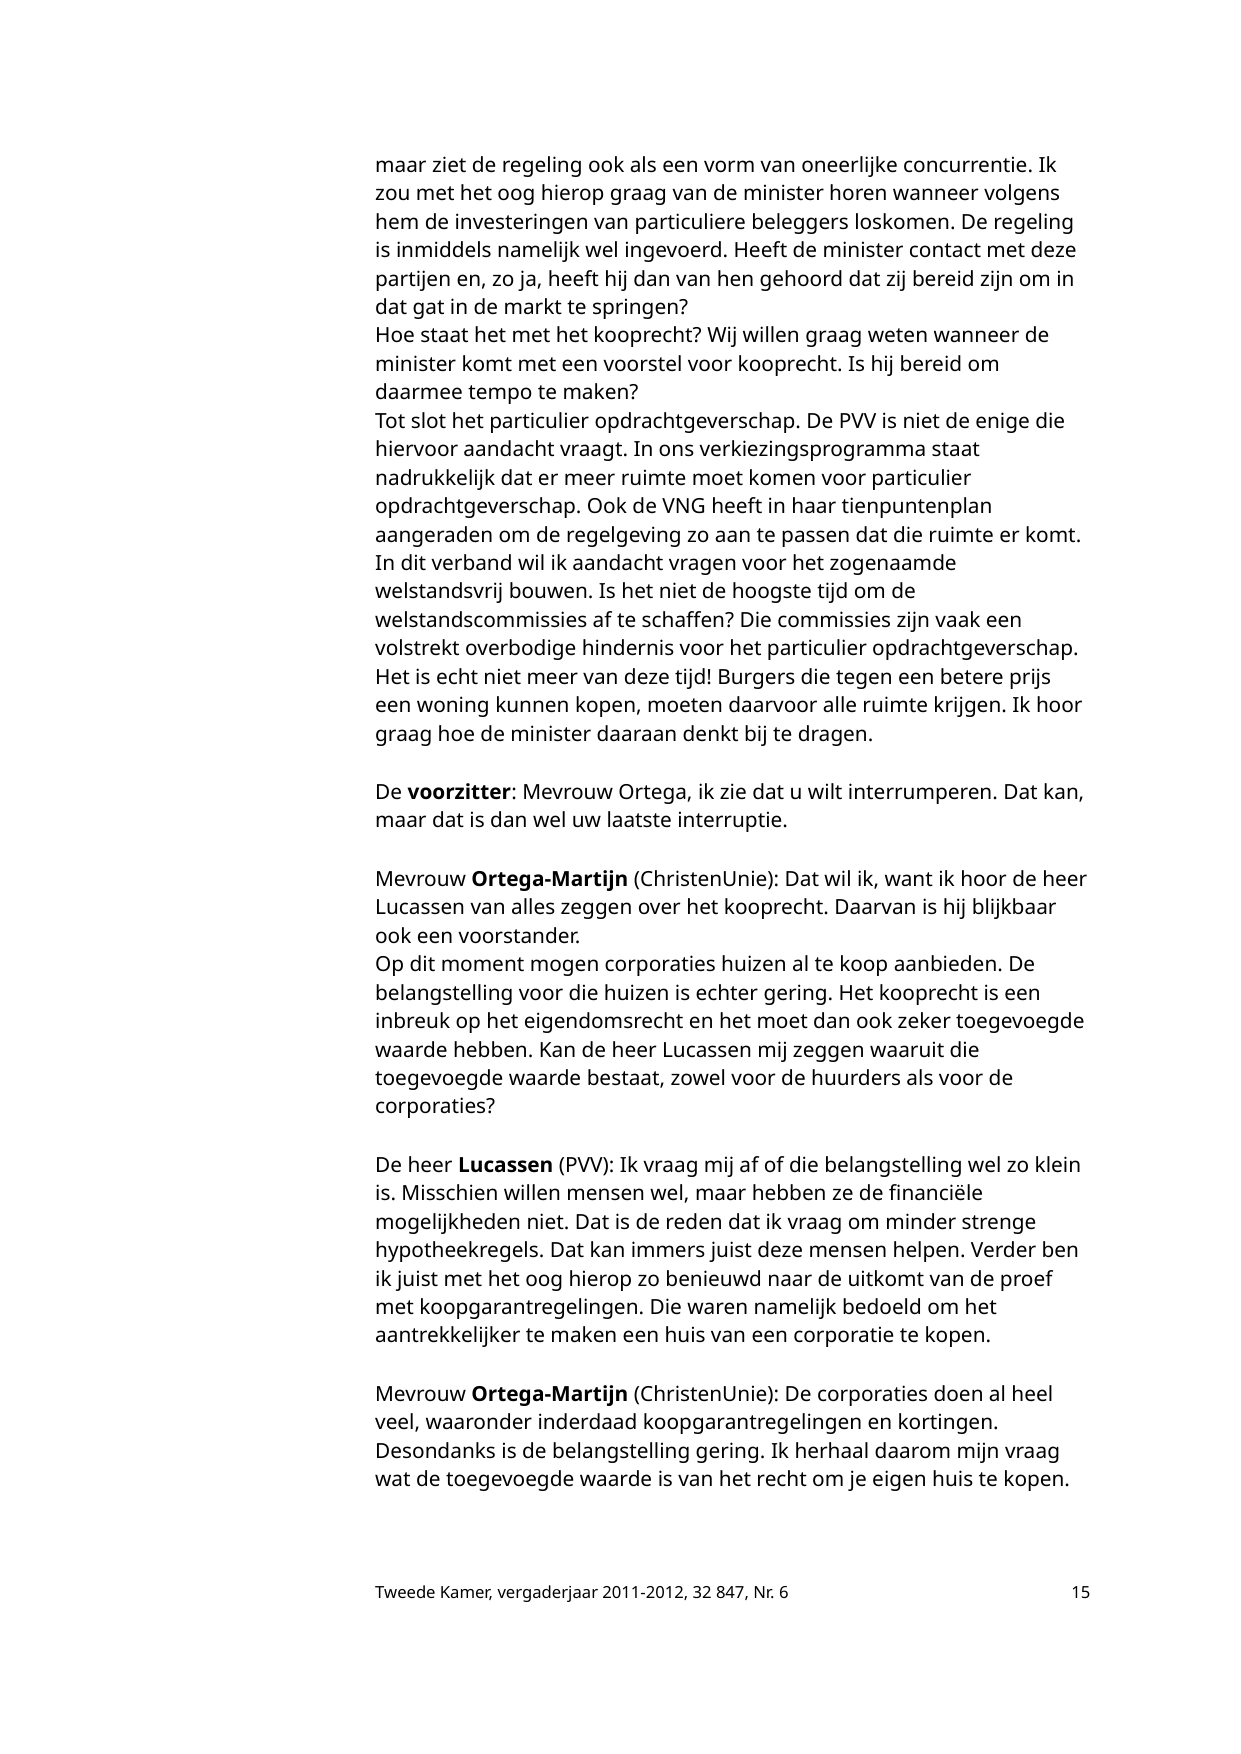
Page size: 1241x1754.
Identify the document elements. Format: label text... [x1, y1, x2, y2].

text De voorzitter: Mevrouw Ortega, ik zie dat u wilt interrumperen. Dat kan, maar dat is dan wel uw laatste interruptie. [375, 777, 1090, 834]
text De heer Lucassen (PVV): Ik vraag mij af of die belangstelling wel zo klein is. Misschien willen mensen wel, maar hebben ze de financiële mogelijkheden niet. Dat is de reden dat ik vraag om minder strenge hypotheekregels. Dat kan immers juist deze mensen helpen. Verder ben ik juist met het oog hierop zo benieuwd naar de uitkomt van de proef met koopgarantregelingen. Die waren namelijk bedoeld om het aantrekkelijker te maken een huis van een corporatie te kopen. [375, 1150, 1090, 1349]
text Tot slot het particulier opdrachtgeverschap. De PVV is niet de enige die hiervoor aandacht vraagt. In ons verkiezingsprogramma staat nadrukkelijk dat er meer ruimte moet komen voor particulier opdrachtgeverschap. Ook de VNG heeft in haar tienpuntenplan aangeraden om de regelgeving zo aan te passen dat die ruimte er komt. In dit verband wil ik aandacht vragen voor het zogenaamde welstandsvrij bouwen. Is het niet de hoogste tijd om de welstandscommissies af te schaffen? Die commissies zijn vaak een volstrekt overbodige hindernis voor het particulier opdrachtgeverschap. Het is echt niet meer van deze tijd! Burgers die tegen een betere prijs een woning kunnen kopen, moeten daarvoor alle ruimte krijgen. Ik hoor graag hoe de minister daaraan denkt bij te dragen. [375, 406, 1090, 747]
text Op dit moment mogen corporaties huizen al te koop aanbieden. De belangstelling voor die huizen is echter gering. Het kooprecht is een inbreuk op het eigendomsrecht en het moet dan ook zeker toegevoegde waarde hebben. Kan de heer Lucassen mij zeggen waaruit die toegevoegde waarde bestaat, zowel voor de huurders als voor de corporaties? [375, 949, 1090, 1120]
text Hoe staat het met het kooprecht? Wij willen graag weten wanneer de minister komt met een voorstel voor kooprecht. Is hij bereid om daarmee tempo te maken? [375, 321, 1090, 406]
text Mevrouw Ortega-Martijn (ChristenUnie): De corporaties doen al heel veel, waaronder inderdaad koopgarantregelingen en kortingen. Desondanks is de belangstelling gering. Ik herhaal daarom mijn vraag wat de toegevoegde waarde is van het recht om je eigen huis te kopen. [375, 1379, 1090, 1493]
text Mevrouw Ortega-Martijn (ChristenUnie): Dat wil ik, want ik hoor de heer Lucassen van alles zeggen over het kooprecht. Daarvan is hij blijkbaar ook een voorstander. [375, 864, 1090, 949]
text maar ziet de regeling ook als een vorm van oneerlijke concurrentie. Ik zou met het oog hierop graag van de minister horen wanneer volgens hem de investeringen van particuliere beleggers loskomen. De regeling is inmiddels namelijk wel ingevoerd. Heeft de minister contact met deze partijen en, zo ja, heeft hij dan van hen gehoord dat zij bereid zijn om in dat gat in de markt te springen? [375, 150, 1090, 321]
